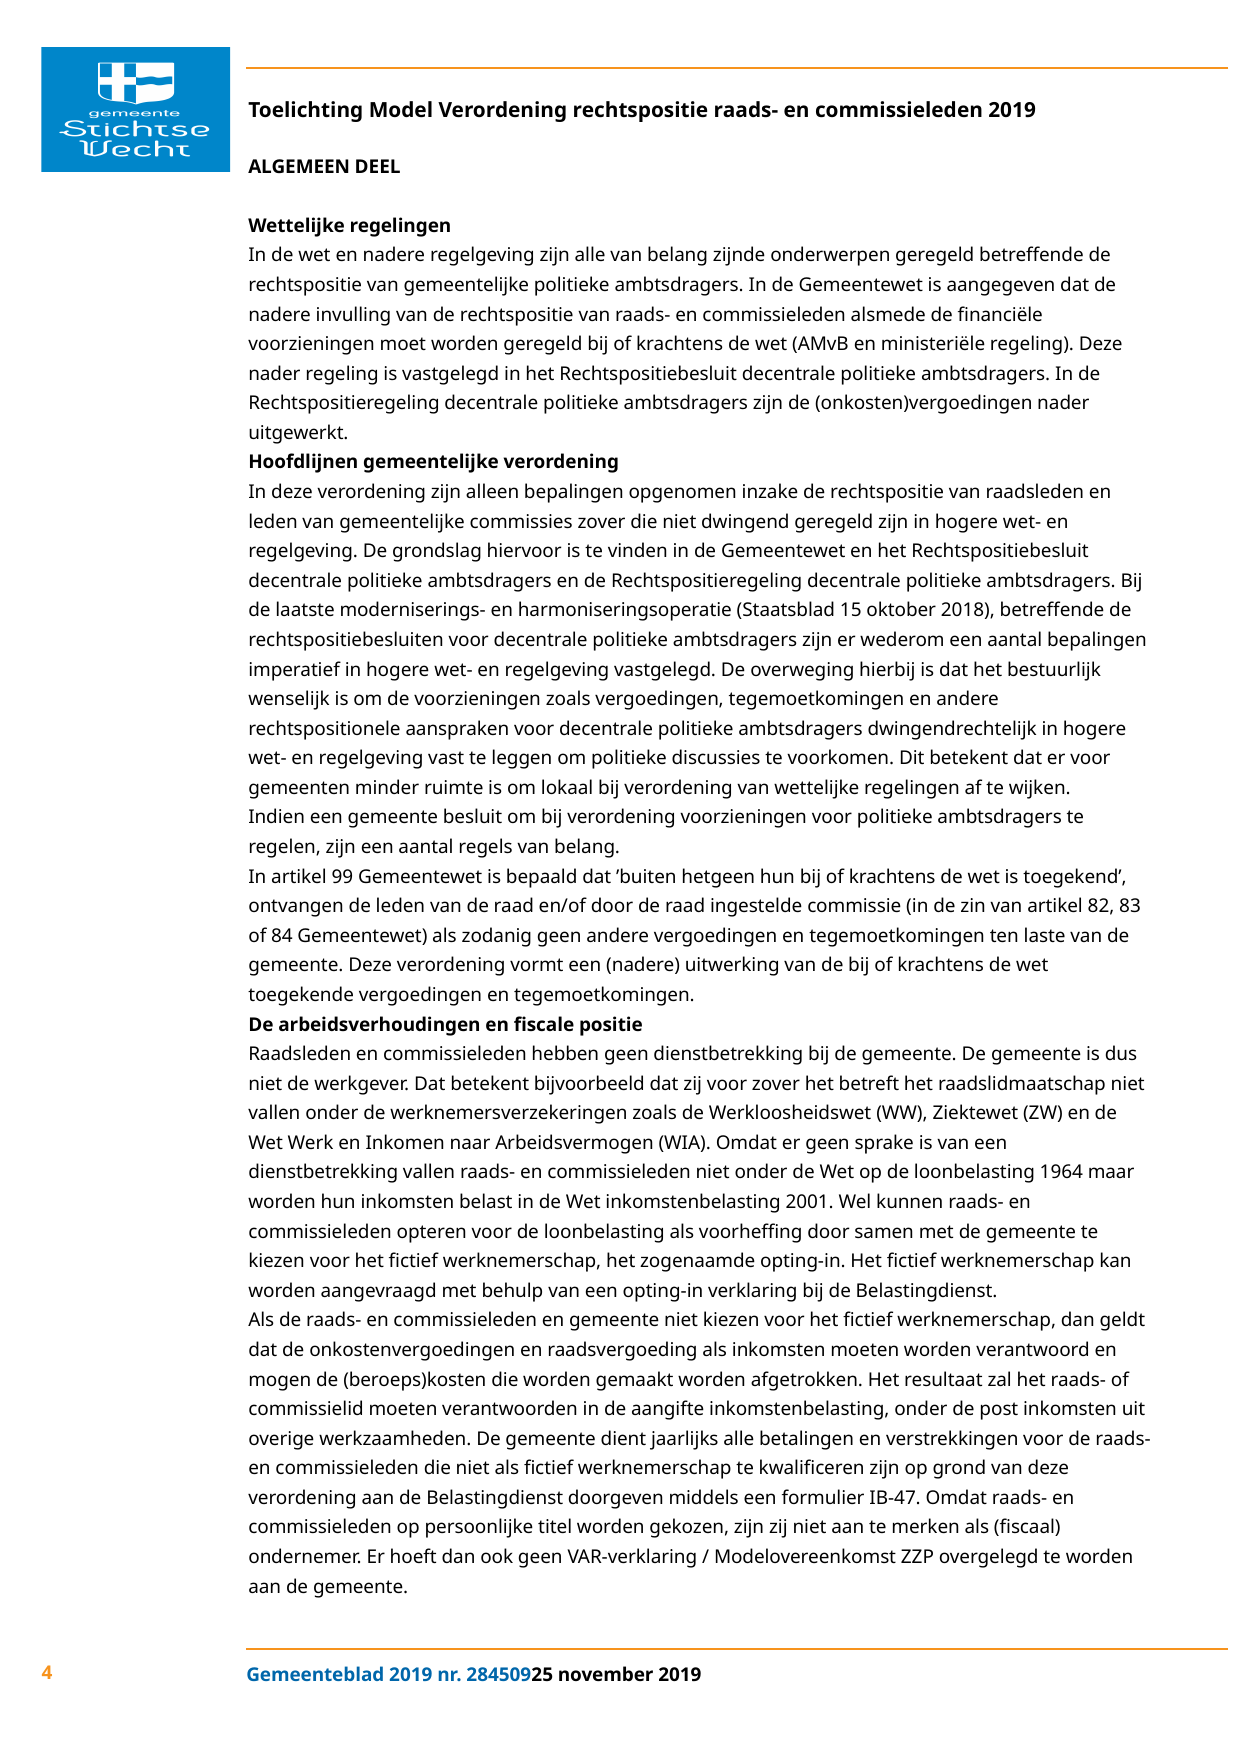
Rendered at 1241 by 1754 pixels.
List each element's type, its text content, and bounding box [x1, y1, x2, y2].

text In artikel 99 Gemeentewet is bepaald dat ’buiten hetgeen hun bij of krachtens de wet is toegekend’, ontvangen de leden van de raad en/of door de raad ingestelde commissie (in de zin van artikel 82, 83 of 84 Gemeentewet) als zodanig geen andere vergoedingen en tegemoetkomingen ten laste van de gemeente. Deze verordening vormt een (nadere) uitwerking van de bij of krachtens de wet toegekende vergoedingen en tegemoetkomingen. [248, 863, 1152, 1007]
text Als de raads- en commissieleden en gemeente niet kiezen voor het fictief werknemerschap, dan geldt dat de onkostenvergoedingen en raadsvergoeding als inkomsten moeten worden verantwoord en mogen de (beroeps)kosten die worden gemaakt worden afgetrokken. Het resultaat zal het raads- of commissielid moeten verantwoorden in de aangifte inkomstenbelasting, onder de post inkomsten uit overige werkzaamheden. De gemeente dient jaarlijks alle betalingen en verstrekkingen voor de raads- en commissieleden die niet als fictief werknemerschap te kwalificeren zijn op grond van deze verordening aan de Belastingdienst doorgeven middels een formulier IB-47. Omdat raads- en commissieleden op persoonlijke titel worden gekozen, zijn zij niet aan te merken als (fiscaal) ondernemer. Er hoeft dan ook geen VAR-verklaring / Modelovereenkomst ZZP overgelegd te worden aan de gemeente. [248, 1307, 1152, 1599]
picture [137, 63, 174, 103]
text In deze verordening zijn alleen bepalingen opgenomen inzake de rechtspositie van raadsleden en leden van gemeentelijke commissies zover die niet dwingend geregeld zijn in hogere wet- en regelgeving. De grondslag hiervoor is te vinden in de Gemeentewet en het Rechtspositiebesluit decentrale politieke ambtsdragers en de Rechtspositieregeling decentrale politieke ambtsdragers. Bij de laatste moderniserings- en harmoniseringsoperatie (Staatsblad 15 oktober 2018), betreffende de rechtspositiebesluiten voor decentrale politieke ambtsdragers zijn er wederom een aantal bepalingen imperatief in hogere wet- en regelgeving vastgelegd. De overweging hierbij is dat het bestuurlijk wenselijk is om de voorzieningen zoals vergoedingen, tegemoetkomingen en andere rechtspositionele aanspraken voor decentrale politieke ambtsdragers dwingendrechtelijk in hogere wet- en regelgeving vast te leggen om politieke discussies te voorkomen. Dit betekent dat er voor gemeenten minder ruimte is om lokaal bij verordening van wettelijke regelingen af te wijken. [248, 478, 1152, 800]
text De arbeidsverhoudingen en fiscale positie [248, 1011, 1152, 1037]
text Toelichting Model Verordening rechtspositie raads- en commissieleden 2019 [248, 95, 1152, 123]
text Raadsleden en commissieleden hebben geen dienstbetrekking bij de gemeente. De gemeente is dus niet de werkgever. Dat betekent bijvoorbeeld dat zij voor zover het betreft het raadslidmaatschap niet vallen onder de werknemersverzekeringen zoals de Werkloosheidswet (WW), Ziektewet (ZW) en de Wet Werk en Inkomen naar Arbeidsvermogen (WIA). Omdat er geen sprake is van een dienstbetrekking vallen raads- en commissieleden niet onder de Wet op de loonbelasting 1964 maar worden hun inkomsten belast in de Wet inkomstenbelasting 2001. Wel kunnen raads- en commissieleden opteren voor de loonbelasting als voorheffing door samen met de gemeente te kiezen voor het fictief werknemerschap, het zogenaamde opting-in. Het fictief werknemerschap kan worden aangevraagd met behulp van een opting-in verklaring bij de Belastingdienst. [248, 1040, 1152, 1303]
text Hoofdlijnen gemeentelijke verordening [248, 449, 1152, 474]
text In de wet en nadere regelgeving zijn alle van belang zijnde onderwerpen geregeld betreffende de rechtspositie van gemeentelijke politieke ambtsdragers. In de Gemeentewet is aangegeven dat de nadere invulling van de rechtspositie van raads- en commissieleden alsmede de financiële voorzieningen moet worden geregeld bij of krachtens de wet (AMvB en ministeriële regeling). Deze nader regeling is vastgelegd in het Rechtspositiebesluit decentrale politieke ambtsdragers. In de Rechtspositieregeling decentrale politieke ambtsdragers zijn de (onkosten)vergoedingen nader uitgewerkt. [248, 242, 1152, 445]
picture [99, 63, 135, 101]
text ALGEMEEN DEEL [248, 153, 1152, 179]
text Wettelijke regelingen [248, 212, 1152, 238]
text Indien een gemeente besluit om bij verordening voorzieningen voor politieke ambtsdragers te regelen, zijn een aantal regels van belang. [248, 804, 1152, 859]
